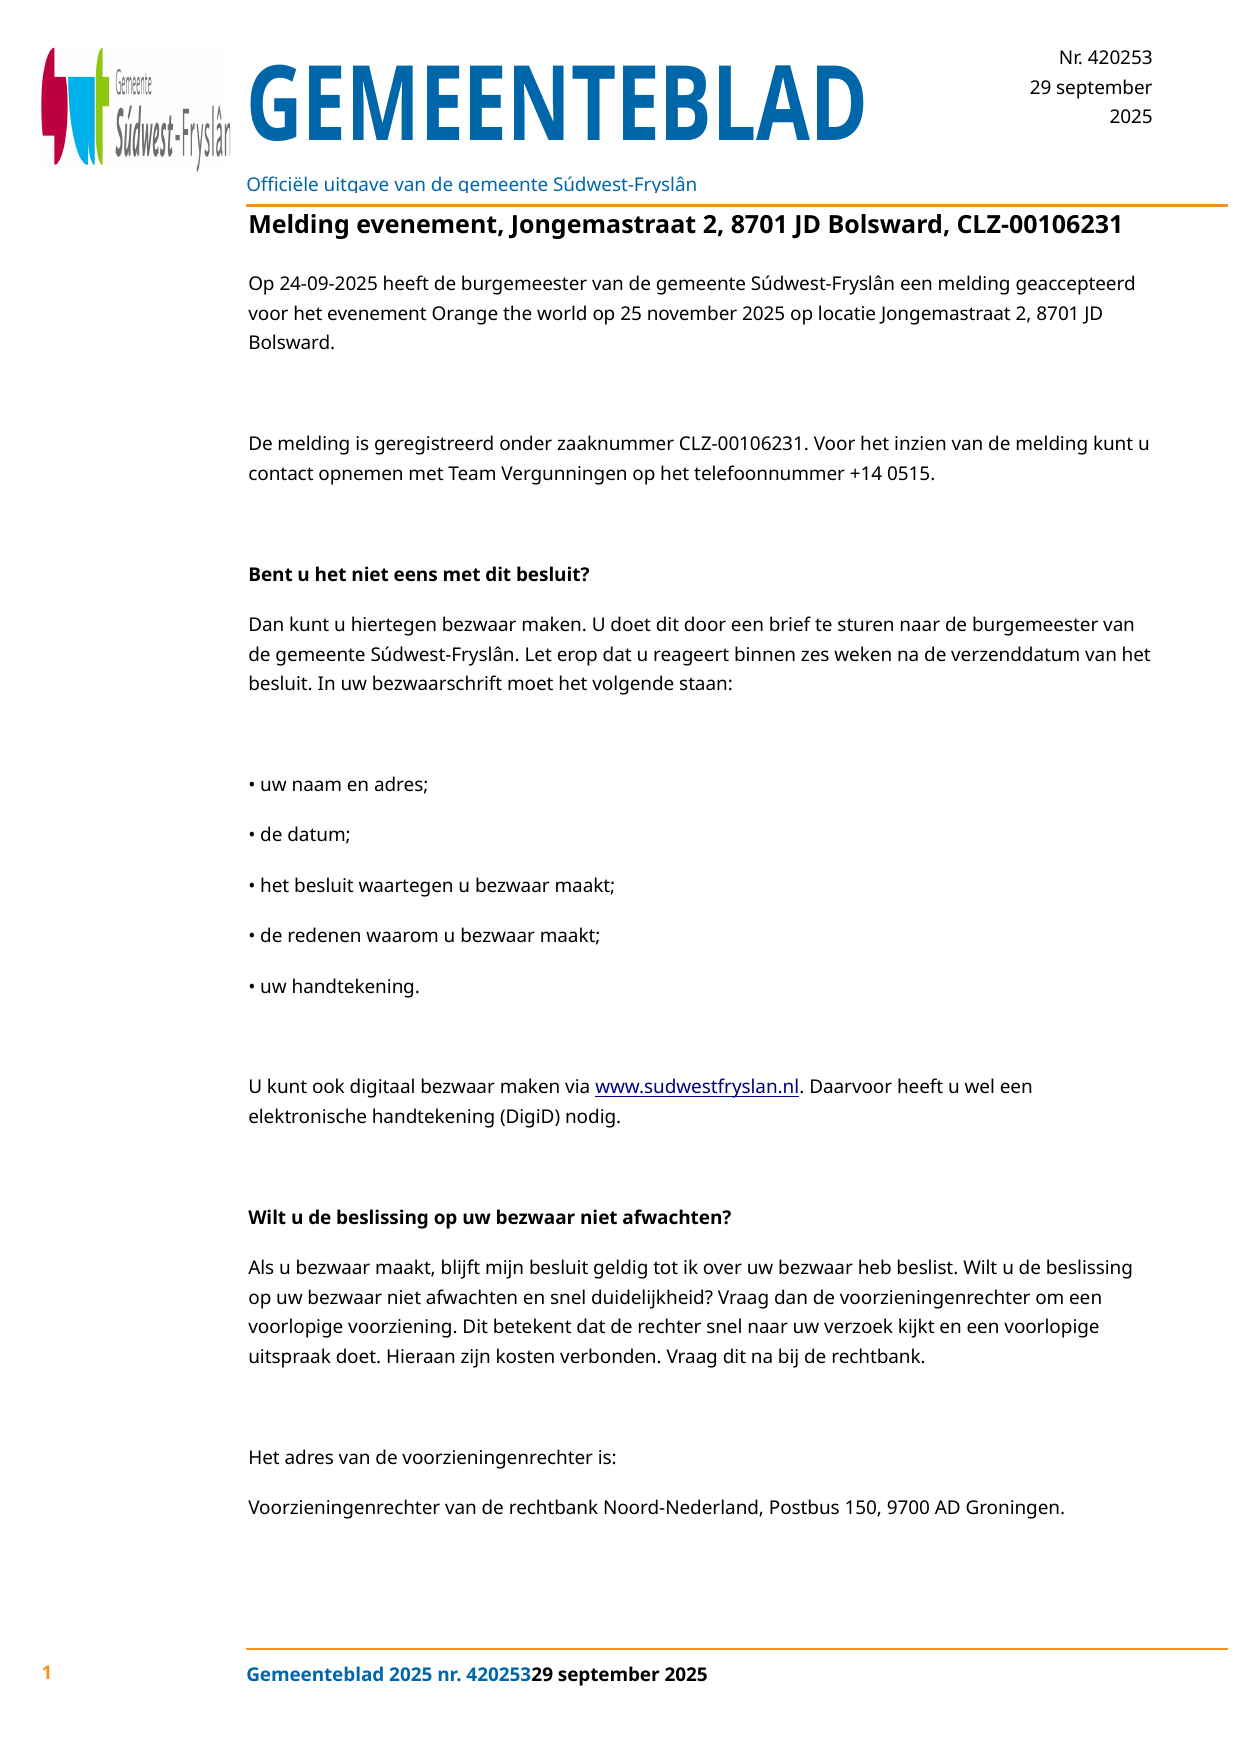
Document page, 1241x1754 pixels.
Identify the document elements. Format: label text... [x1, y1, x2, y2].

text • het besluit waartegen u bezwaar maakt; [248, 872, 1152, 898]
text U kunt ook digitaal bezwaar maken via www.sudwestfryslan.nl. Daarvoor heeft u wel een elektronische handtekening (DigiD) nodig. [248, 1074, 1152, 1129]
text • de datum; [248, 822, 1152, 847]
text Het adres van de voorzieningenrechter is: [248, 1444, 1152, 1470]
text Op 24-09-2025 heeft de burgemeester van de gemeente Súdwest-Fryslân een melding geaccepteerd voor het evenement Orange the world op 25 november 2025 op locatie Jongemastraat 2, 8701 JD Bolsward. [248, 270, 1152, 355]
text Dan kunt u hiertegen bezwaar maken. U doet dit door een brief te sturen naar de burgemeester van de gemeente Súdwest-Fryslân. Let erop dat u reageert binnen zes weken na de verzenddatum van het besluit. In uw bezwaarschrift moet het volgende staan: [248, 611, 1152, 696]
text Wilt u de beslissing op uw bezwaar niet afwachten? [248, 1204, 1152, 1230]
text Bent u het niet eens met dit besluit? [248, 561, 1152, 586]
text Voorzieningenrechter van de rechtbank Noord-Nederland, Postbus 150, 9700 AD Groningen. [248, 1494, 1152, 1520]
picture [41, 47, 231, 172]
text Melding evenement, Jongemastraat 2, 8701 JD Bolsward, CLZ-00106231 [248, 207, 1152, 241]
text • de redenen waarom u bezwaar maakt; [248, 922, 1152, 948]
text Als u bezwaar maakt, blijft mijn besluit geldig tot ik over uw bezwaar heb beslist. Wilt u de beslissing op uw bezwaar niet afwachten en snel duidelijkheid? Vraag dan de voorzieningenrechter om een voorlopige voorziening. Dit betekent dat de rechter snel naar uw verzoek kijkt en een voorlopige uitspraak doet. Hieraan zijn kosten verbonden. Vraag dit na bij de rechtbank. [248, 1254, 1152, 1369]
text • uw naam en adres; [248, 771, 1152, 797]
text • uw handtekening. [248, 973, 1152, 998]
text De melding is geregistreerd onder zaaknummer CLZ-00106231. Voor het inzien van de melding kunt u contact opnemen met Team Vergunningen op het telefoonnummer +14 0515. [248, 430, 1152, 486]
